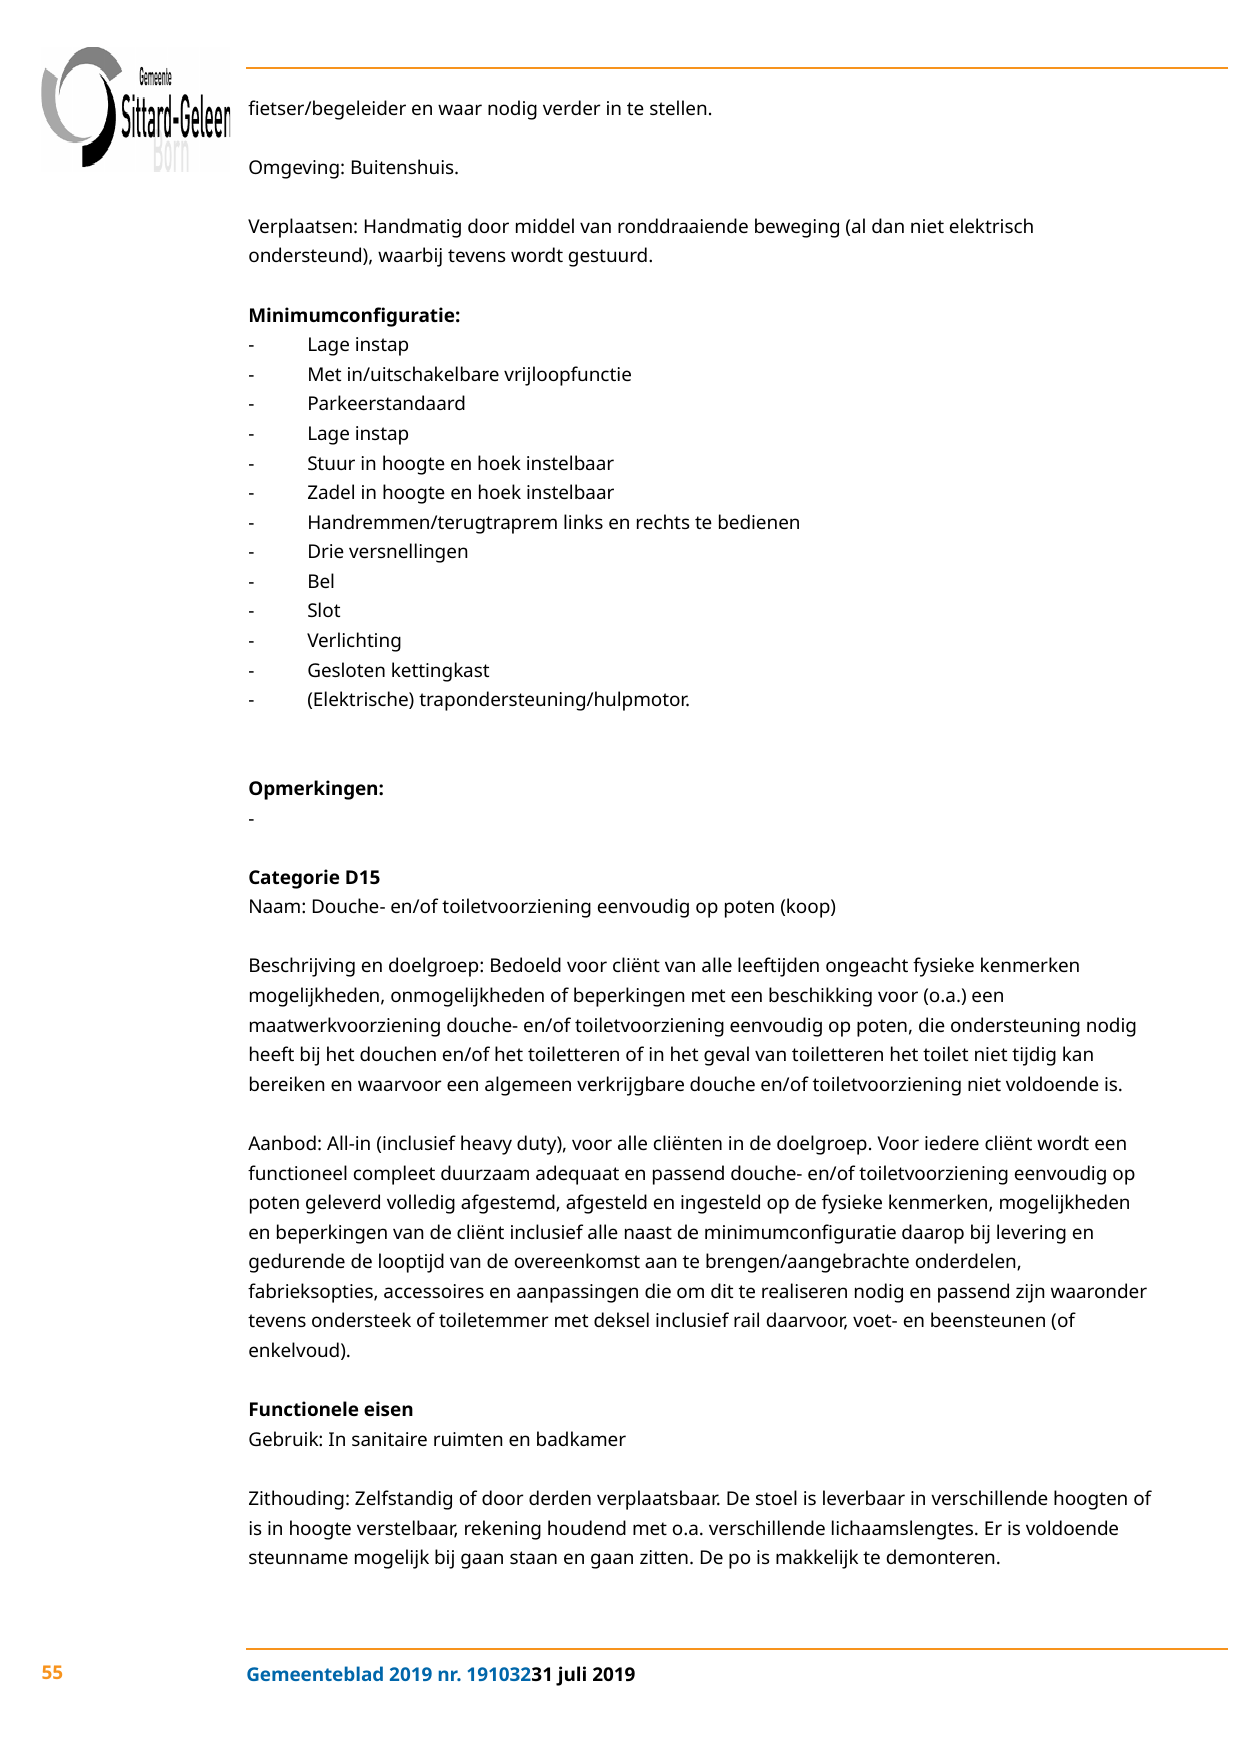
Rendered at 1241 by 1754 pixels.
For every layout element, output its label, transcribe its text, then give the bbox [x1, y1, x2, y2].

list Stuur in hoogte en hoek instelbaar [248, 450, 1152, 476]
list Met in/uitschakelbare vrijloopfunctie [248, 361, 1152, 387]
text fietser/begeleider en waar nodig verder in te stellen. [248, 95, 1152, 121]
list Bel [248, 568, 1152, 594]
list Drie versnellingen [248, 538, 1152, 564]
list Zadel in hoogte en hoek instelbaar [248, 479, 1152, 505]
text Functionele eisen [248, 1396, 1152, 1422]
text Zithouding: Zelfstandig of door derden verplaatsbaar. De stoel is leverbaar in verschillende hoogten of is in hoogte verstelbaar, rekening houdend met o.a. verschillende lichaamslengtes. Er is voldoende steunname mogelijk bij gaan staan en gaan zitten. De po is makkelijk te demonteren. [248, 1485, 1152, 1570]
text - [248, 805, 1152, 831]
text Omgeving: Buitenshuis. [248, 154, 1152, 180]
list Verlichting [248, 627, 1152, 653]
text Categorie D15 [248, 864, 1152, 890]
list Lage instap [248, 420, 1152, 446]
list Gesloten kettingkast [248, 657, 1152, 683]
text Aanbod: All-in (inclusief heavy duty), voor alle cliënten in de doelgroep. Voor iedere cliënt wordt een functioneel compleet duurzaam adequaat en passend douche- en/of toiletvoorziening eenvoudig op poten geleverd volledig afgestemd, afgesteld en ingesteld op de fysieke kenmerken, mogelijkheden en beperkingen van de cliënt inclusief alle naast de minimumconfiguratie daarop bij levering en gedurende de looptijd van de overeenkomst aan te brengen/aangebrachte onderdelen, fabrieksopties, accessoires en aanpassingen die om dit te realiseren nodig en passend zijn waaronder tevens ondersteek of toiletemmer met deksel inclusief rail daarvoor, voet- en beensteunen (of enkelvoud). [248, 1130, 1152, 1363]
text Naam: Douche- en/of toiletvoorziening eenvoudig op poten (koop) [248, 893, 1152, 919]
text Opmerkingen: [248, 775, 1152, 801]
text Minimumconfiguratie: [248, 302, 1152, 328]
text Verplaatsen: Handmatig door middel van ronddraaiende beweging (al dan niet elektrisch ondersteund), waarbij tevens wordt gestuurd. [248, 213, 1152, 268]
picture [41, 47, 231, 172]
text Gebruik: In sanitaire ruimten en badkamer [248, 1426, 1152, 1452]
list (Elektrische) trapondersteuning/hulpmotor. [248, 686, 1152, 712]
list Parkeerstandaard [248, 391, 1152, 416]
list Slot [248, 598, 1152, 623]
list Handremmen/terugtraprem links en rechts te bedienen [248, 509, 1152, 535]
text Beschrijving en doelgroep: Bedoeld voor cliënt van alle leeftijden ongeacht fysieke kenmerken mogelijkheden, onmogelijkheden of beperkingen met een beschikking voor (o.a.) een maatwerkvoorziening douche- en/of toiletvoorziening eenvoudig op poten, die ondersteuning nodig heeft bij het douchen en/of het toiletteren of in het geval van toiletteren het toilet niet tijdig kan bereiken en waarvoor een algemeen verkrijgbare douche en/of toiletvoorziening niet voldoende is. [248, 953, 1152, 1097]
list Lage instap [248, 331, 1152, 357]
